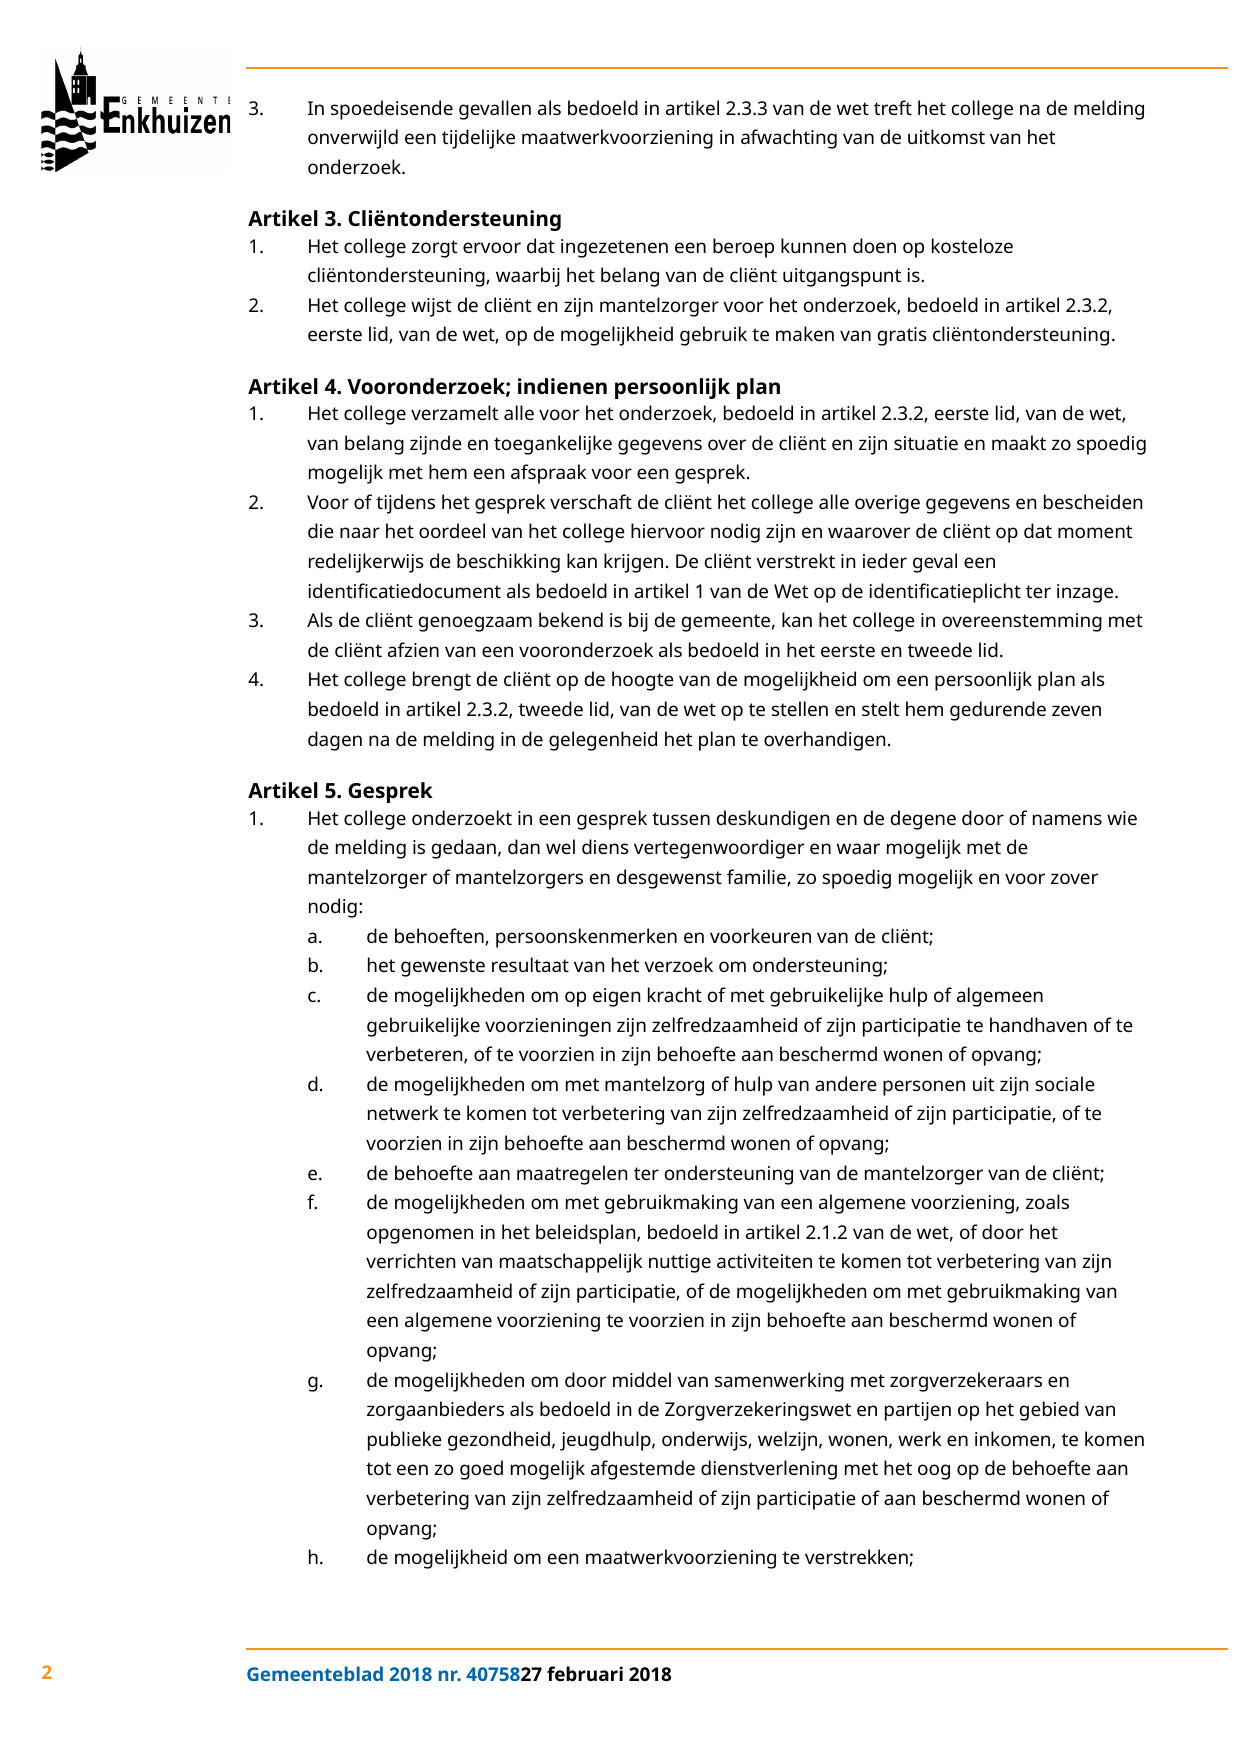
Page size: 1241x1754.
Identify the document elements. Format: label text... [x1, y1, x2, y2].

list de mogelijkheden om met gebruikmaking van een algemene voorziening, zoals opgenomen in het beleidsplan, bedoeld in artikel 2.1.2 van de wet, of door het verrichten van maatschappelijk nuttige activiteiten te komen tot verbetering van zijn zelfredzaamheid of zijn participatie, of de mogelijkheden om met gebruikmaking van een algemene voorziening te voorzien in zijn behoefte aan beschermd wonen of opvang; [307, 1189, 1152, 1363]
list Het college brengt de cliënt op de hoogte van de mogelijkheid om een persoonlijk plan als bedoeld in artikel 2.3.2, tweede lid, van de wet op te stellen en stelt hem gedurende zeven dagen na de melding in de gelegenheid het plan te overhandigen. [248, 667, 1152, 752]
list de mogelijkheid om een maatwerkvoorziening te verstrekken; [307, 1544, 1152, 1570]
list In spoedeisende gevallen als bedoeld in artikel 2.3.3 van de wet treft het college na de melding onverwijld een tijdelijke maatwerkvoorziening in afwachting van de uitkomst van het onderzoek. [248, 95, 1152, 180]
list Voor of tijdens het gesprek verschaft de cliënt het college alle overige gegevens en bescheiden die naar het oordeel van het college hiervoor nodig zijn en waarover de cliënt op dat moment redelijkerwijs de beschikking kan krijgen. De cliënt verstrekt in ieder geval een identificatiedocument als bedoeld in artikel 1 van de Wet op de identificatieplicht ter inzage. [248, 489, 1152, 604]
list de behoefte aan maatregelen ter ondersteuning van de mantelzorger van de cliënt; [307, 1160, 1152, 1185]
picture [41, 47, 231, 172]
list Het college onderzoekt in een gesprek tussen deskundigen en de degene door of namens wie de melding is gedaan, dan wel diens vertegenwoordiger en waar mogelijk met de mantelzorger of mantelzorgers en desgewenst familie, zo spoedig mogelijk en voor zover nodig: [248, 805, 1152, 919]
list de mogelijkheden om door middel van samenwerking met zorgverzekeraars en zorgaanbieders als bedoeld in de Zorgverzekeringswet en partijen op het gebied van publieke gezondheid, jeugdhulp, onderwijs, welzijn, wonen, werk en inkomen, te komen tot een zo goed mogelijk afgestemde dienstverlening met het oog op de behoefte aan verbetering van zijn zelfredzaamheid of zijn participatie of aan beschermd wonen of opvang; [307, 1367, 1152, 1540]
list de mogelijkheden om met mantelzorg of hulp van andere personen uit zijn sociale netwerk te komen tot verbetering van zijn zelfredzaamheid of zijn participatie, of te voorzien in zijn behoefte aan beschermd wonen of opvang; [307, 1071, 1152, 1156]
list de mogelijkheden om op eigen kracht of met gebruikelijke hulp of algemeen gebruikelijke voorzieningen zijn zelfredzaamheid of zijn participatie te handhaven of te verbeteren, of te voorzien in zijn behoefte aan beschermd wonen of opvang; [307, 982, 1152, 1067]
list Het college wijst de cliënt en zijn mantelzorger voor het onderzoek, bedoeld in artikel 2.3.2, eerste lid, van de wet, op de mogelijkheid gebruik te maken van gratis cliëntondersteuning. [248, 292, 1152, 347]
text Artikel 5. Gesprek [248, 776, 1152, 805]
text Artikel 3. Cliëntondersteuning [248, 204, 1152, 233]
text Artikel 4. Vooronderzoek; indienen persoonlijk plan [248, 372, 1152, 400]
list Als de cliënt genoegzaam bekend is bij de gemeente, kan het college in overeenstemming met de cliënt afzien van een vooronderzoek als bedoeld in het eerste en tweede lid. [248, 607, 1152, 663]
list Het college verzamelt alle voor het onderzoek, bedoeld in artikel 2.3.2, eerste lid, van de wet, van belang zijnde en toegankelijke gegevens over de cliënt en zijn situatie en maakt zo spoedig mogelijk met hem een afspraak voor een gesprek. [248, 400, 1152, 485]
list Het college zorgt ervoor dat ingezetenen een beroep kunnen doen op kosteloze cliëntondersteuning, waarbij het belang van de cliënt uitgangspunt is. [248, 233, 1152, 288]
list het gewenste resultaat van het verzoek om ondersteuning; [307, 953, 1152, 978]
list de behoeften, persoonskenmerken en voorkeuren van de cliënt; [307, 923, 1152, 949]
